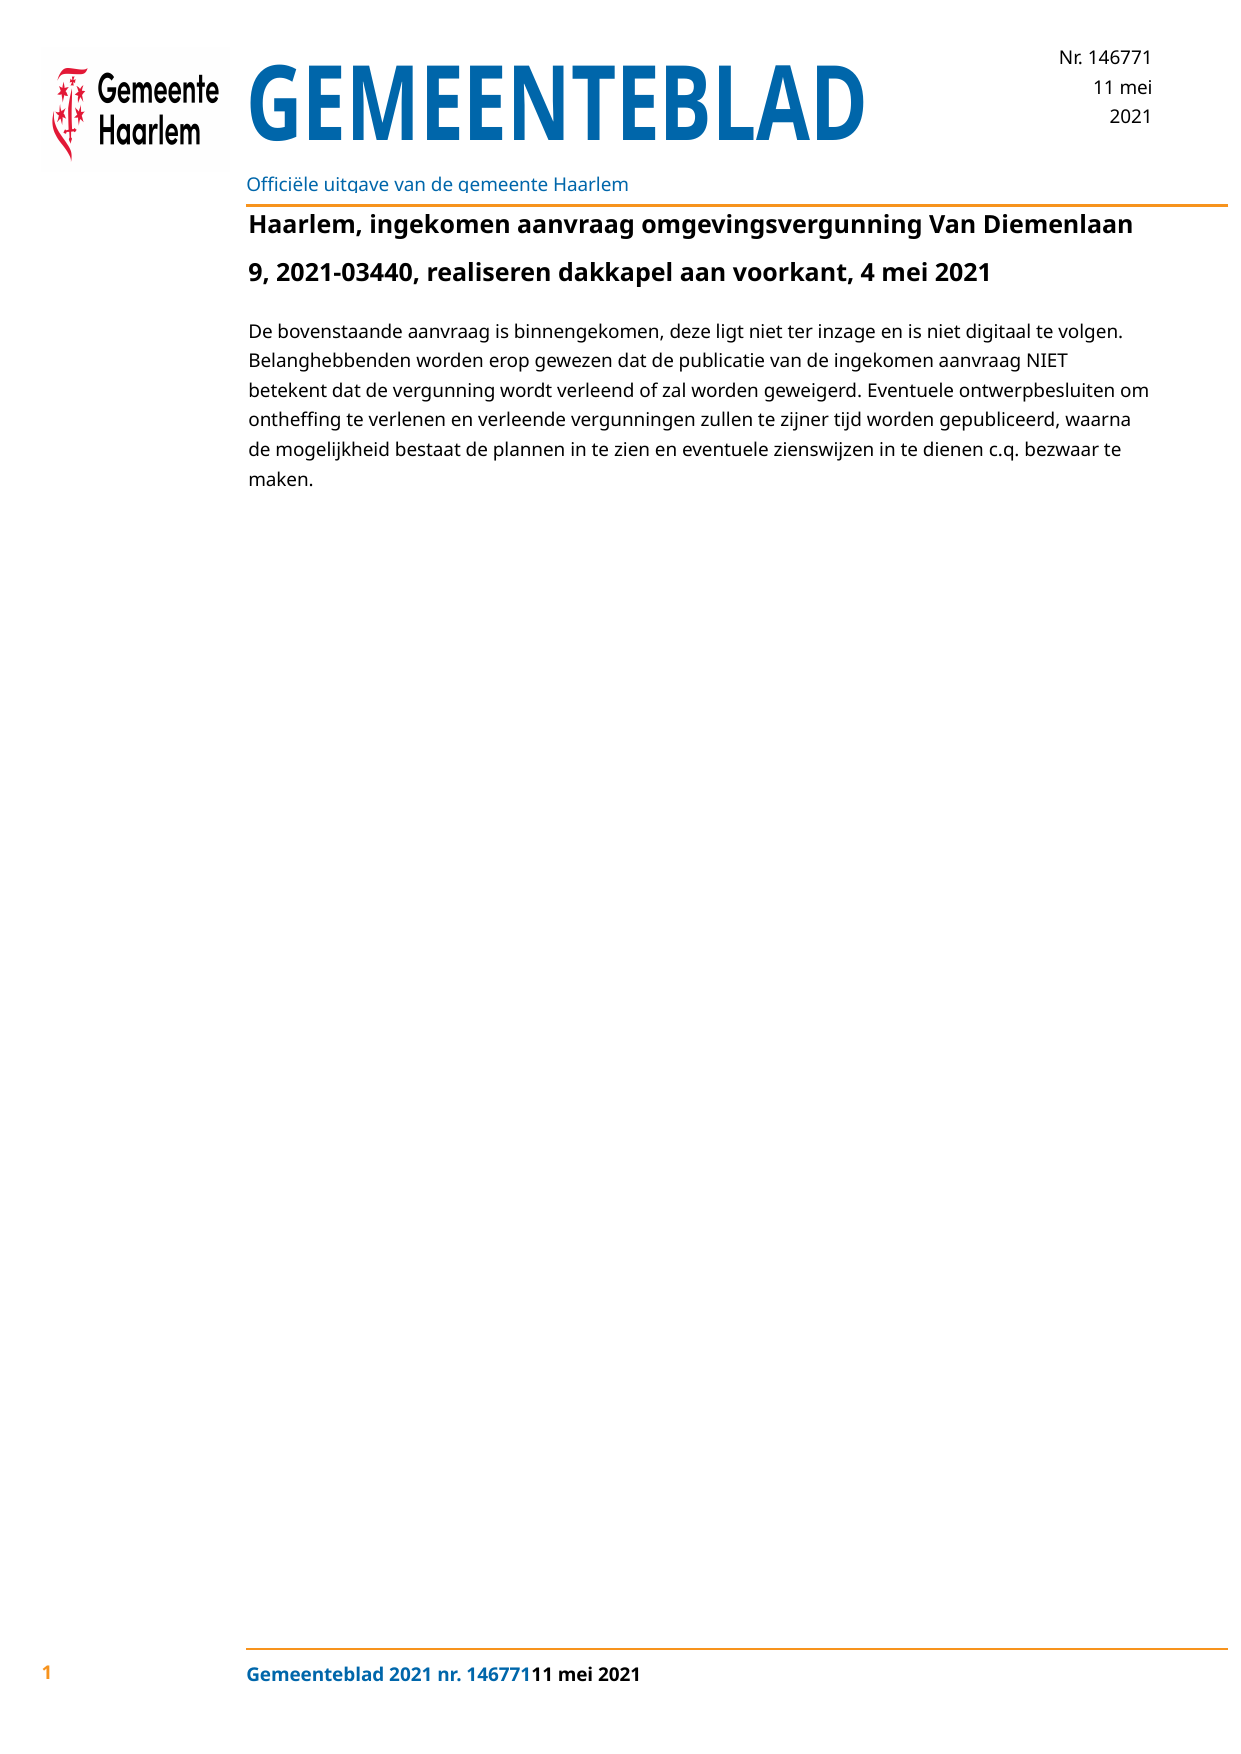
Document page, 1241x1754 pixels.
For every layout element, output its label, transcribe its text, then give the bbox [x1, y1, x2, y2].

text Haarlem, ingekomen aanvraag omgevingsvergunning Van Diemenlaan 9, 2021-03440, realiseren dakkapel aan voorkant, 4 mei 2021 [248, 207, 1152, 288]
text De bovenstaande aanvraag is binnengekomen, deze ligt niet ter inzage en is niet digitaal te volgen. Belanghebbenden worden erop gewezen dat de publicatie van de ingekomen aanvraag NIET betekent dat de vergunning wordt verleend of zal worden geweigerd. Eventuele ontwerpbesluiten om ontheffing te verlenen en verleende vergunningen zullen te zijner tijd worden gepubliceerd, waarna de mogelijkheid bestaat de plannen in te zien en eventuele zienswijzen in te dienen c.q. bezwaar te maken. [248, 318, 1152, 492]
picture [41, 47, 231, 172]
